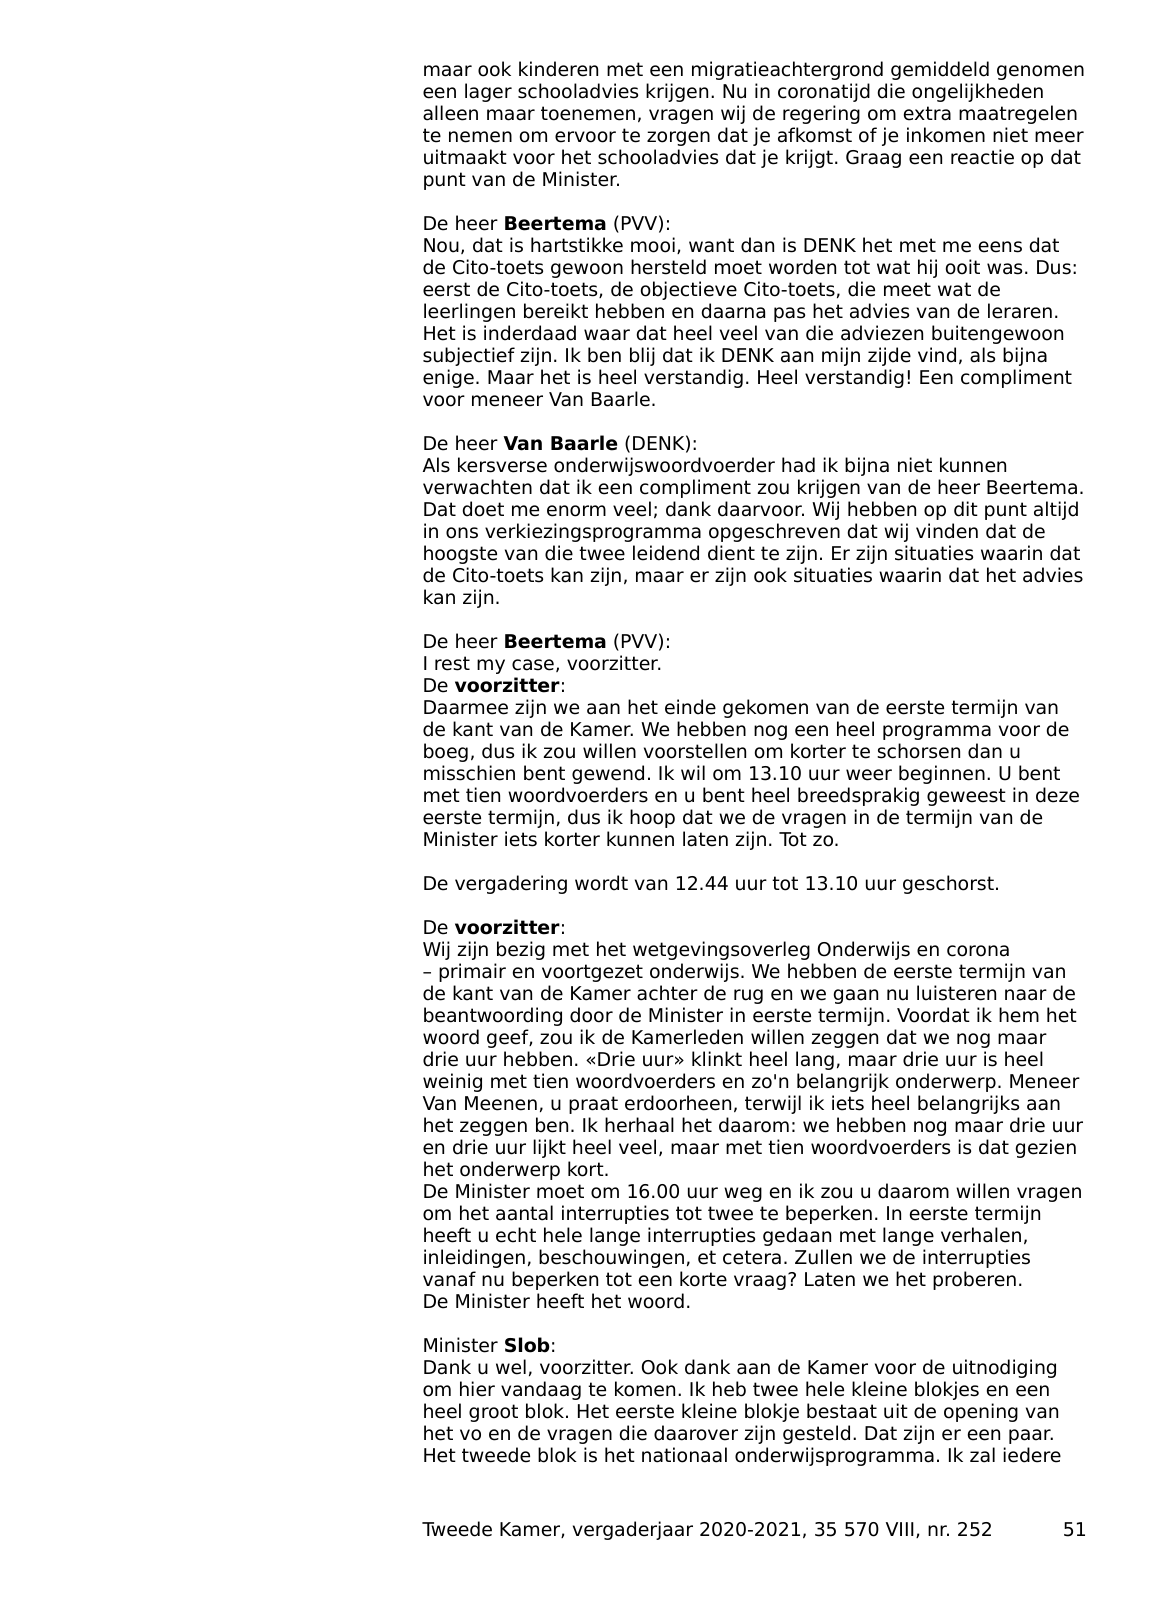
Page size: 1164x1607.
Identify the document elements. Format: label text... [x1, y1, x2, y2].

text De vergadering wordt van 12.44 uur tot 13.10 uur geschorst. [422, 873, 1087, 895]
text Nou, dat is hartstikke mooi, want dan is DENK het met me eens dat de Cito-toets gewoon hersteld moet worden tot wat hij ooit was. Dus: eerst de Cito-toets, de objectieve Cito-toets, die meet wat de leerlingen bereikt hebben en daarna pas het advies van de leraren. Het is inderdaad waar dat heel veel van die adviezen buitengewoon subjectief zijn. Ik ben blij dat ik DENK aan mijn zijde vind, als bijna enige. Maar het is heel verstandig. Heel verstandig! Een compliment voor meneer Van Baarle. [422, 235, 1087, 411]
text De Minister heeft het woord. [422, 1291, 1087, 1313]
text Als kersverse onderwijswoordvoerder had ik bijna niet kunnen verwachten dat ik een compliment zou krijgen van de heer Beertema. Dat doet me enorm veel; dank daarvoor. Wij hebben op dit punt altijd in ons verkiezingsprogramma opgeschreven dat wij vinden dat de hoogste van die twee leidend dient te zijn. Er zijn situaties waarin dat de Cito-toets kan zijn, maar er zijn ook situaties waarin dat het advies kan zijn. [422, 455, 1087, 609]
text De heer Van Baarle (DENK): [422, 433, 1087, 455]
text Daarmee zijn we aan het einde gekomen van de eerste termijn van de kant van de Kamer. We hebben nog een heel programma voor de boeg, dus ik zou willen voorstellen om korter te schorsen dan u misschien bent gewend. Ik wil om 13.10 uur weer beginnen. U bent met tien woordvoerders en u bent heel breedsprakig geweest in deze eerste termijn, dus ik hoop dat we de vragen in de termijn van de Minister iets korter kunnen laten zijn. Tot zo. [422, 697, 1087, 851]
text De Minister moet om 16.00 uur weg en ik zou u daarom willen vragen om het aantal interrupties tot twee te beperken. In eerste termijn heeft u echt hele lange interrupties gedaan met lange verhalen, inleidingen, beschouwingen, et cetera. Zullen we de interrupties vanaf nu beperken tot een korte vraag? Laten we het proberen. [422, 1181, 1087, 1291]
text De voorzitter: [422, 675, 1087, 697]
text maar ook kinderen met een migratieachtergrond gemiddeld genomen een lager schooladvies krijgen. Nu in coronatijd die ongelijkheden alleen maar toenemen, vragen wij de regering om extra maatregelen te nemen om ervoor te zorgen dat je afkomst of je inkomen niet meer uitmaakt voor het schooladvies dat je krijgt. Graag een reactie op dat punt van de Minister. [422, 59, 1087, 191]
text De heer Beertema (PVV): [422, 631, 1087, 653]
text I rest my case, voorzitter. [422, 653, 1087, 675]
text Minister Slob: [422, 1335, 1087, 1357]
text De heer Beertema (PVV): [422, 213, 1087, 235]
text De voorzitter: [422, 917, 1087, 939]
text Wij zijn bezig met het wetgevingsoverleg Onderwijs en corona – primair en voortgezet onderwijs. We hebben de eerste termijn van de kant van de Kamer achter de rug en we gaan nu luisteren naar de beantwoording door de Minister in eerste termijn. Voordat ik hem het woord geef, zou ik de Kamerleden willen zeggen dat we nog maar drie uur hebben. «Drie uur» klinkt heel lang, maar drie uur is heel weinig met tien woordvoerders en zo'n belangrijk onderwerp. Meneer Van Meenen, u praat erdoorheen, terwijl ik iets heel belangrijks aan het zeggen ben. Ik herhaal het daarom: we hebben nog maar drie uur en drie uur lijkt heel veel, maar met tien woordvoerders is dat gezien het onderwerp kort. [422, 939, 1087, 1181]
text Dank u wel, voorzitter. Ook dank aan de Kamer voor de uitnodiging om hier vandaag te komen. Ik heb twee hele kleine blokjes en een heel groot blok. Het eerste kleine blokje bestaat uit de opening van het vo en de vragen die daarover zijn gesteld. Dat zijn er een paar. Het tweede blok is het nationaal onderwijsprogramma. Ik zal iedere [422, 1357, 1087, 1467]
